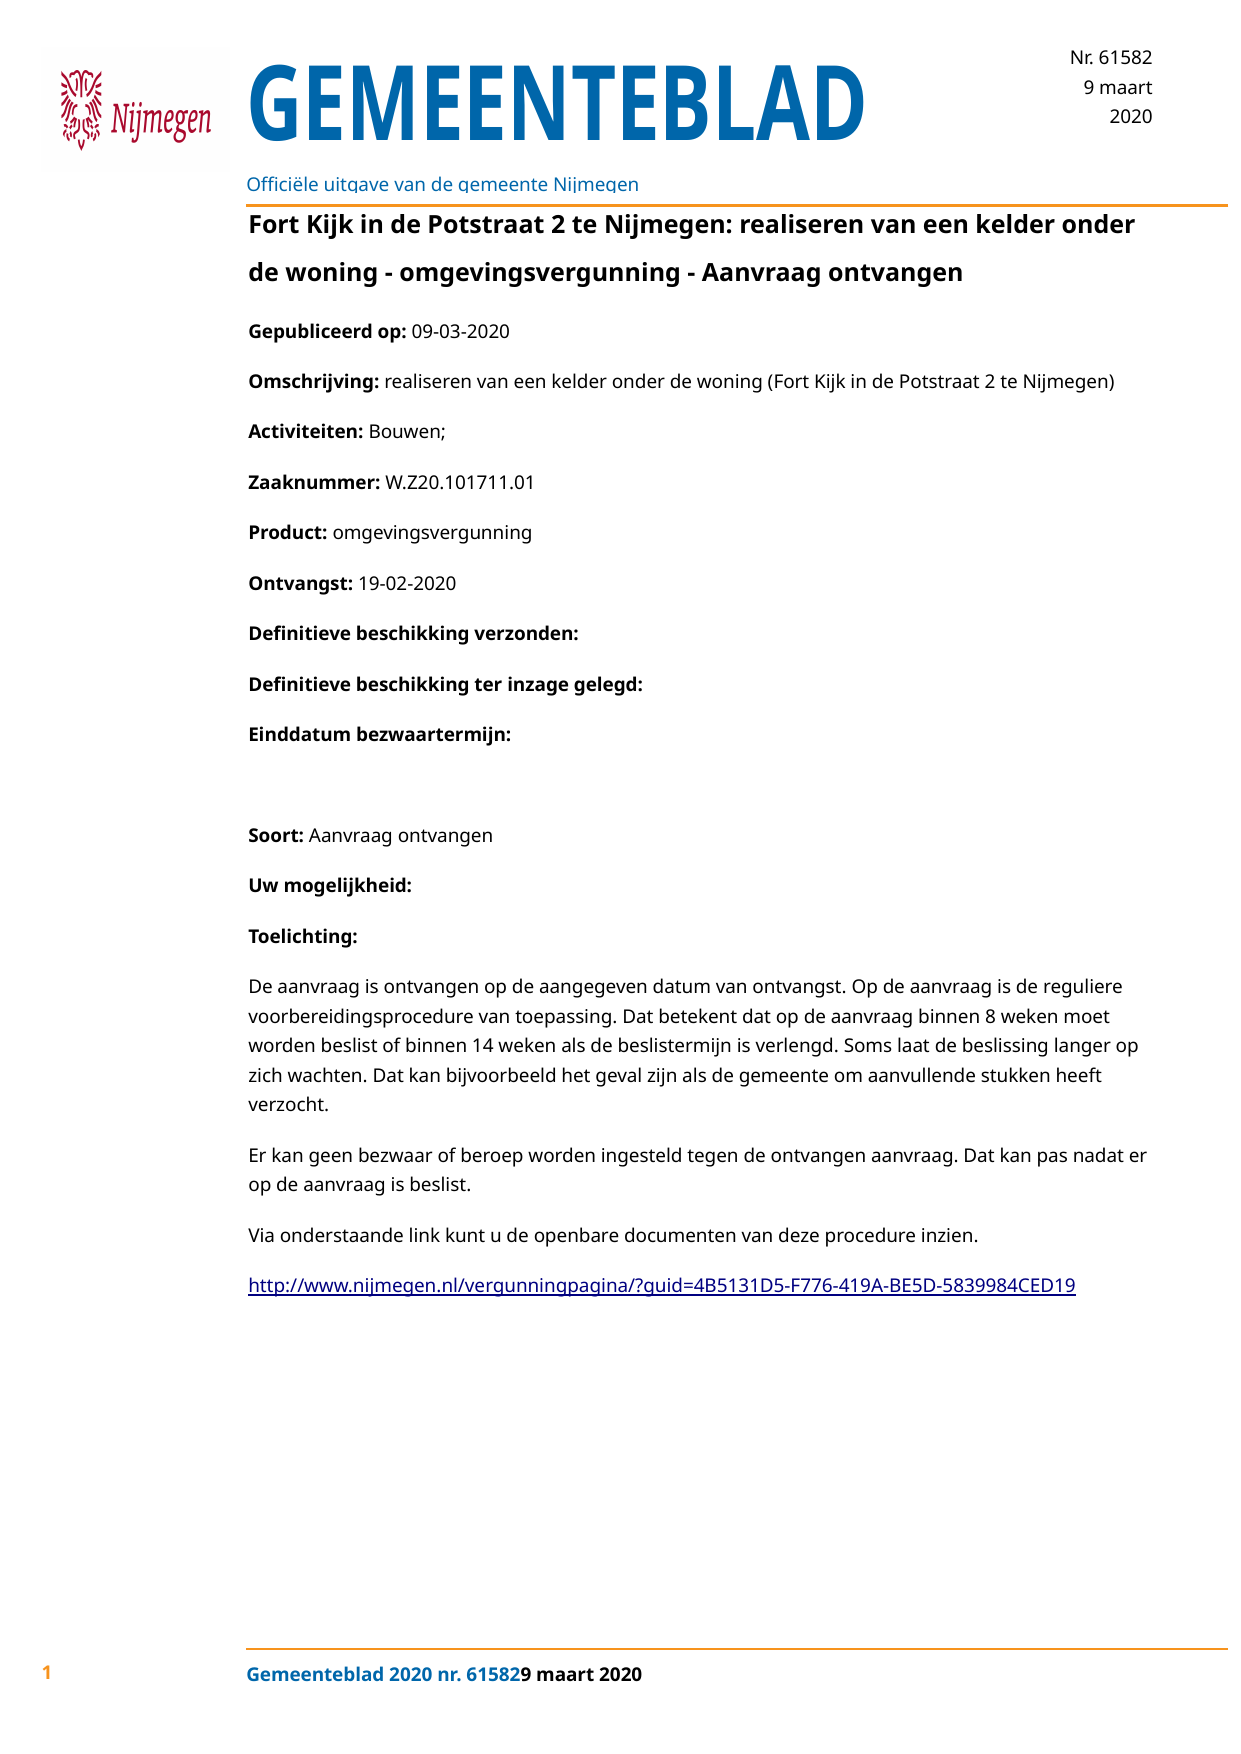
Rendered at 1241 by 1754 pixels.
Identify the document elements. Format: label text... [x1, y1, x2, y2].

text Via onderstaande link kunt u de openbare documenten van deze procedure inzien. [248, 1222, 1152, 1248]
text Er kan geen bezwaar of beroep worden ingesteld tegen de ontvangen aanvraag. Dat kan pas nadat er op de aanvraag is beslist. [248, 1142, 1152, 1197]
text Definitieve beschikking ter inzage gelegd: [248, 671, 1152, 697]
text Uw mogelijkheid: [248, 872, 1152, 898]
text Toelichting: [248, 923, 1152, 949]
text http://www.nijmegen.nl/vergunningpagina/?guid=4B5131D5-F776-419A-BE5D-5839984CED19 [248, 1272, 1152, 1298]
text Product: omgevingsvergunning [248, 519, 1152, 545]
text Omschrijving: realiseren van een kelder onder de woning (Fort Kijk in de Potstraat 2 te Nijmegen) [248, 368, 1152, 394]
text Einddatum bezwaartermijn: [248, 721, 1152, 747]
text Fort Kijk in de Potstraat 2 te Nijmegen: realiseren van een kelder onder de woning - omgevingsvergunning - Aanvraag ontvangen [248, 207, 1152, 288]
text Definitieve beschikking verzonden: [248, 620, 1152, 646]
text Ontvangst: 19-02-2020 [248, 570, 1152, 596]
picture [41, 47, 231, 172]
text Zaaknummer: W.Z20.101711.01 [248, 469, 1152, 495]
text Activiteiten: Bouwen; [248, 419, 1152, 444]
text Soort: Aanvraag ontvangen [248, 822, 1152, 848]
text Gepubliceerd op: 09-03-2020 [248, 318, 1152, 344]
text De aanvraag is ontvangen op de aangegeven datum van ontvangst. Op de aanvraag is de reguliere voorbereidingsprocedure van toepassing. Dat betekent dat op de aanvraag binnen 8 weken moet worden beslist of binnen 14 weken als de beslistermijn is verlengd. Soms laat de beslissing langer op zich wachten. Dat kan bijvoorbeeld het geval zijn als de gemeente om aanvullende stukken heeft verzocht. [248, 973, 1152, 1117]
